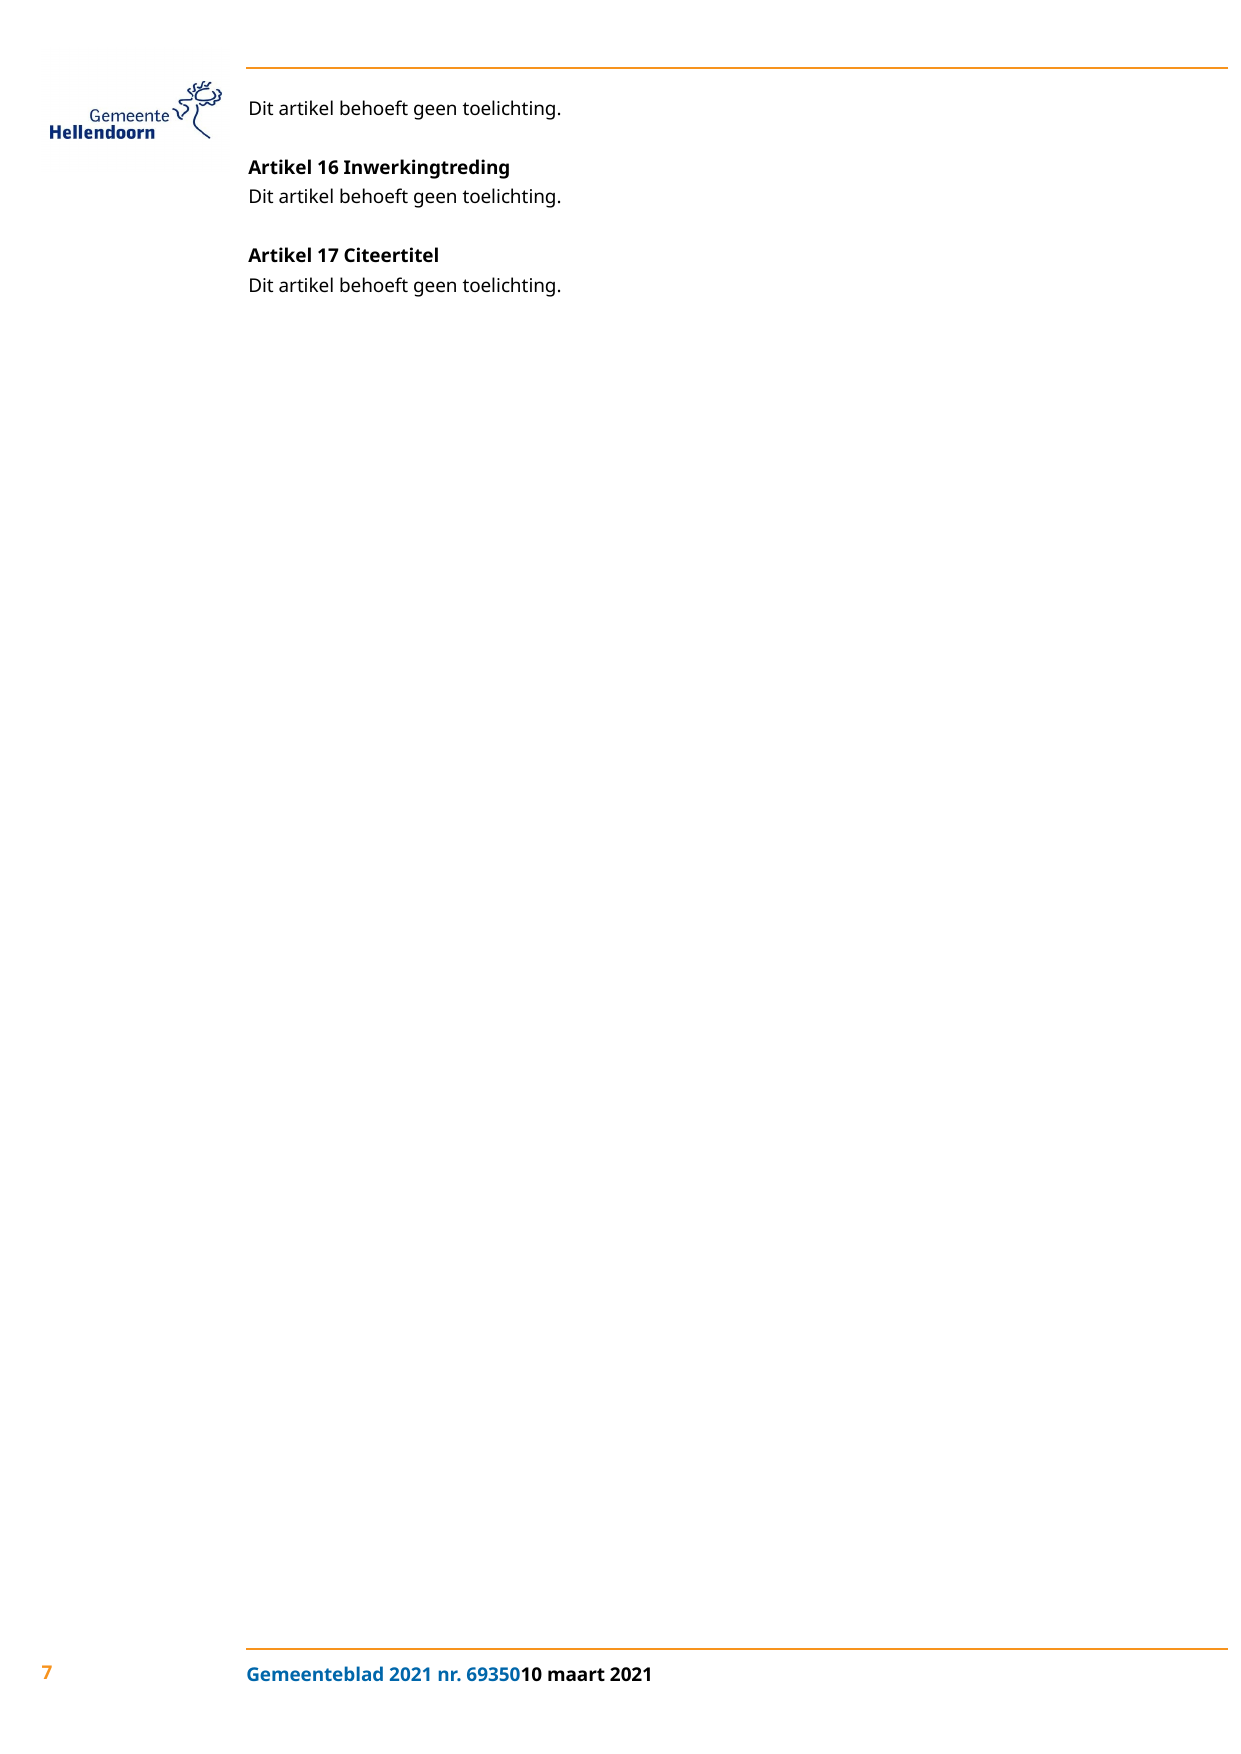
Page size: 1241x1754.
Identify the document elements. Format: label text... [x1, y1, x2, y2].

text Dit artikel behoeft geen toelichting. [248, 95, 1152, 121]
text Dit artikel behoeft geen toelichting. [248, 183, 1152, 209]
text Artikel 17 Citeertitel [248, 243, 1152, 268]
picture [41, 47, 231, 172]
text Dit artikel behoeft geen toelichting. [248, 272, 1152, 298]
text Artikel 16 Inwerkingtreding [248, 154, 1152, 180]
